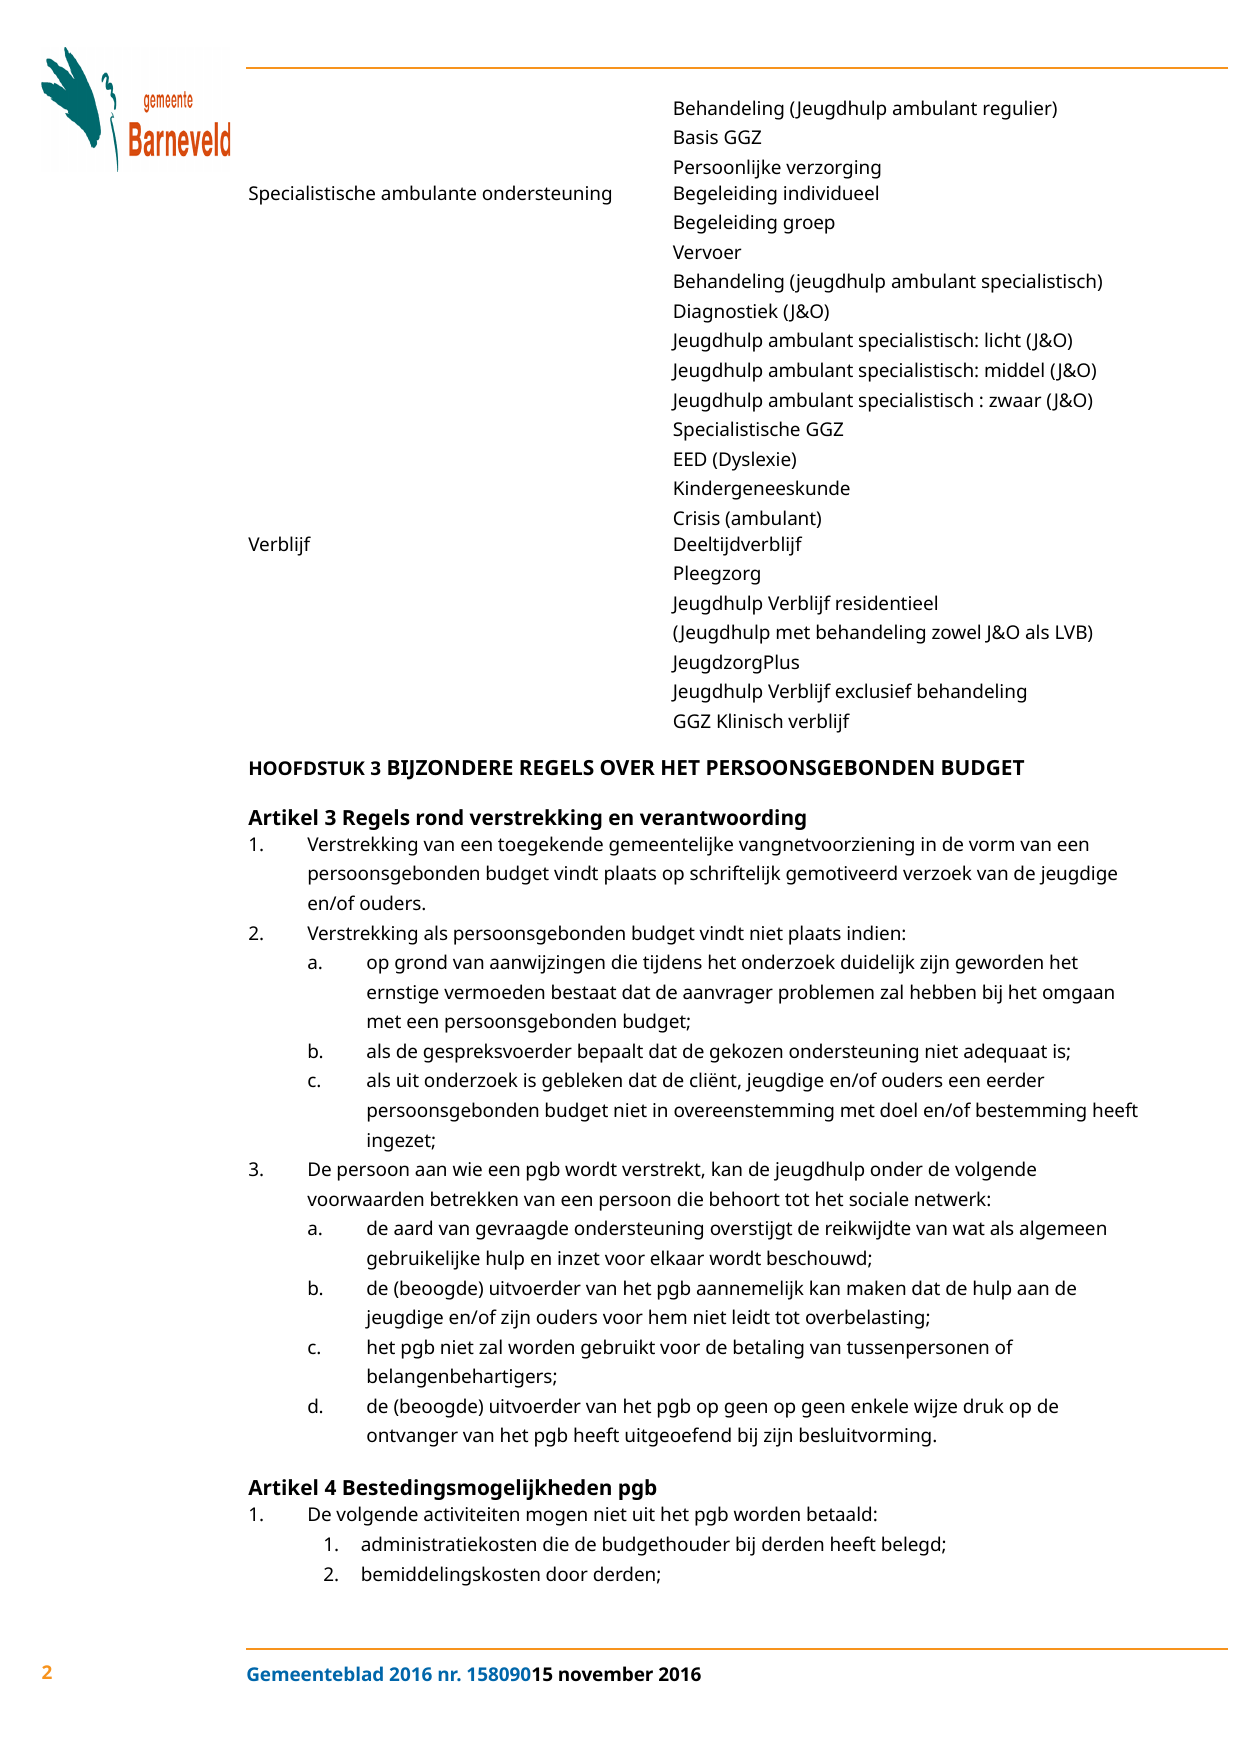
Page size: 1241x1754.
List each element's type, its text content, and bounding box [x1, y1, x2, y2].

list Verstrekking van een toegekende gemeentelijke vangnetvoorziening in de vorm van een persoonsgebonden budget vindt plaats op schriftelijk gemotiveerd verzoek van de jeugdige en/of ouders. [248, 831, 1152, 916]
list op grond van aanwijzingen die tijdens het onderzoek duidelijk zijn geworden het ernstige vermoeden bestaat dat de aanvrager problemen zal hebben bij het omgaan met een persoonsgebonden budget; [307, 949, 1152, 1034]
table_cell Begeleiding individueel Begeleiding groep Vervoer Behandeling (jeugdhulp ambulant specialistisch) Diagnostiek (J&O) Jeugdhulp ambulant specialistisch: licht (J&O) Jeugdhulp ambulant specialistisch: middel (J&O) Jeugdhulp ambulant specialistisch : zwaar (J&O) Specialistische GGZ EED (Dyslexie) Kindergeneeskunde Crisis (ambulant) [673, 180, 1152, 531]
list De persoon aan wie een pgb wordt verstrekt, kan de jeugdhulp onder de volgende voorwaarden betrekken van een persoon die behoort tot het sociale netwerk: [248, 1156, 1152, 1212]
text Artikel 3 Regels rond verstrekking en verantwoording [248, 803, 1152, 831]
table_cell [248, 95, 673, 180]
picture [41, 47, 231, 172]
list de (beoogde) uitvoerder van het pgb op geen op geen enkele wijze druk op de ontvanger van het pgb heeft uitgeoefend bij zijn besluitvorming. [307, 1393, 1152, 1448]
list de (beoogde) uitvoerder van het pgb aannemelijk kan maken dat de hulp aan de jeugdige en/of zijn ouders voor hem niet leidt tot overbelasting; [307, 1275, 1152, 1330]
table_cell Deeltijdverblijf Pleegzorg Jeugdhulp Verblijf residentieel (Jeugdhulp met behandeling zowel J&O als LVB) JeugdzorgPlus Jeugdhulp Verblijf exclusief behandeling GGZ Klinisch verblijf [673, 531, 1152, 734]
text Artikel 4 Bestedingsmogelijkheden pgb [248, 1473, 1152, 1502]
list als de gespreksvoerder bepaalt dat de gekozen ondersteuning niet adequaat is; [307, 1038, 1152, 1064]
list Verstrekking als persoonsgebonden budget vindt niet plaats indien: [248, 920, 1152, 946]
list De volgende activiteiten mogen niet uit het pgb worden betaald: [248, 1502, 1152, 1527]
list bemiddelingskosten door derden; [323, 1561, 1152, 1586]
list het pgb niet zal worden gebruikt voor de betaling van tussenpersonen of belangenbehartigers; [307, 1334, 1152, 1389]
table_cell Specialistische ambulante ondersteuning [248, 180, 673, 531]
table_cell Behandeling (Jeugdhulp ambulant regulier) Basis GGZ Persoonlijke verzorging [673, 95, 1152, 180]
text HOOFDSTUK 3 BIJZONDERE REGELS OVER HET PERSOONSGEBONDEN BUDGET [248, 753, 1152, 782]
list administratiekosten die de budgethouder bij derden heeft belegd; [323, 1531, 1152, 1557]
list als uit onderzoek is gebleken dat de cliënt, jeugdige en/of ouders een eerder persoonsgebonden budget niet in overeenstemming met doel en/of bestemming heeft ingezet; [307, 1068, 1152, 1153]
list de aard van gevraagde ondersteuning overstijgt de reikwijdte van wat als algemeen gebruikelijke hulp en inzet voor elkaar wordt beschouwd; [307, 1216, 1152, 1271]
table_cell Verblijf [248, 531, 673, 734]
